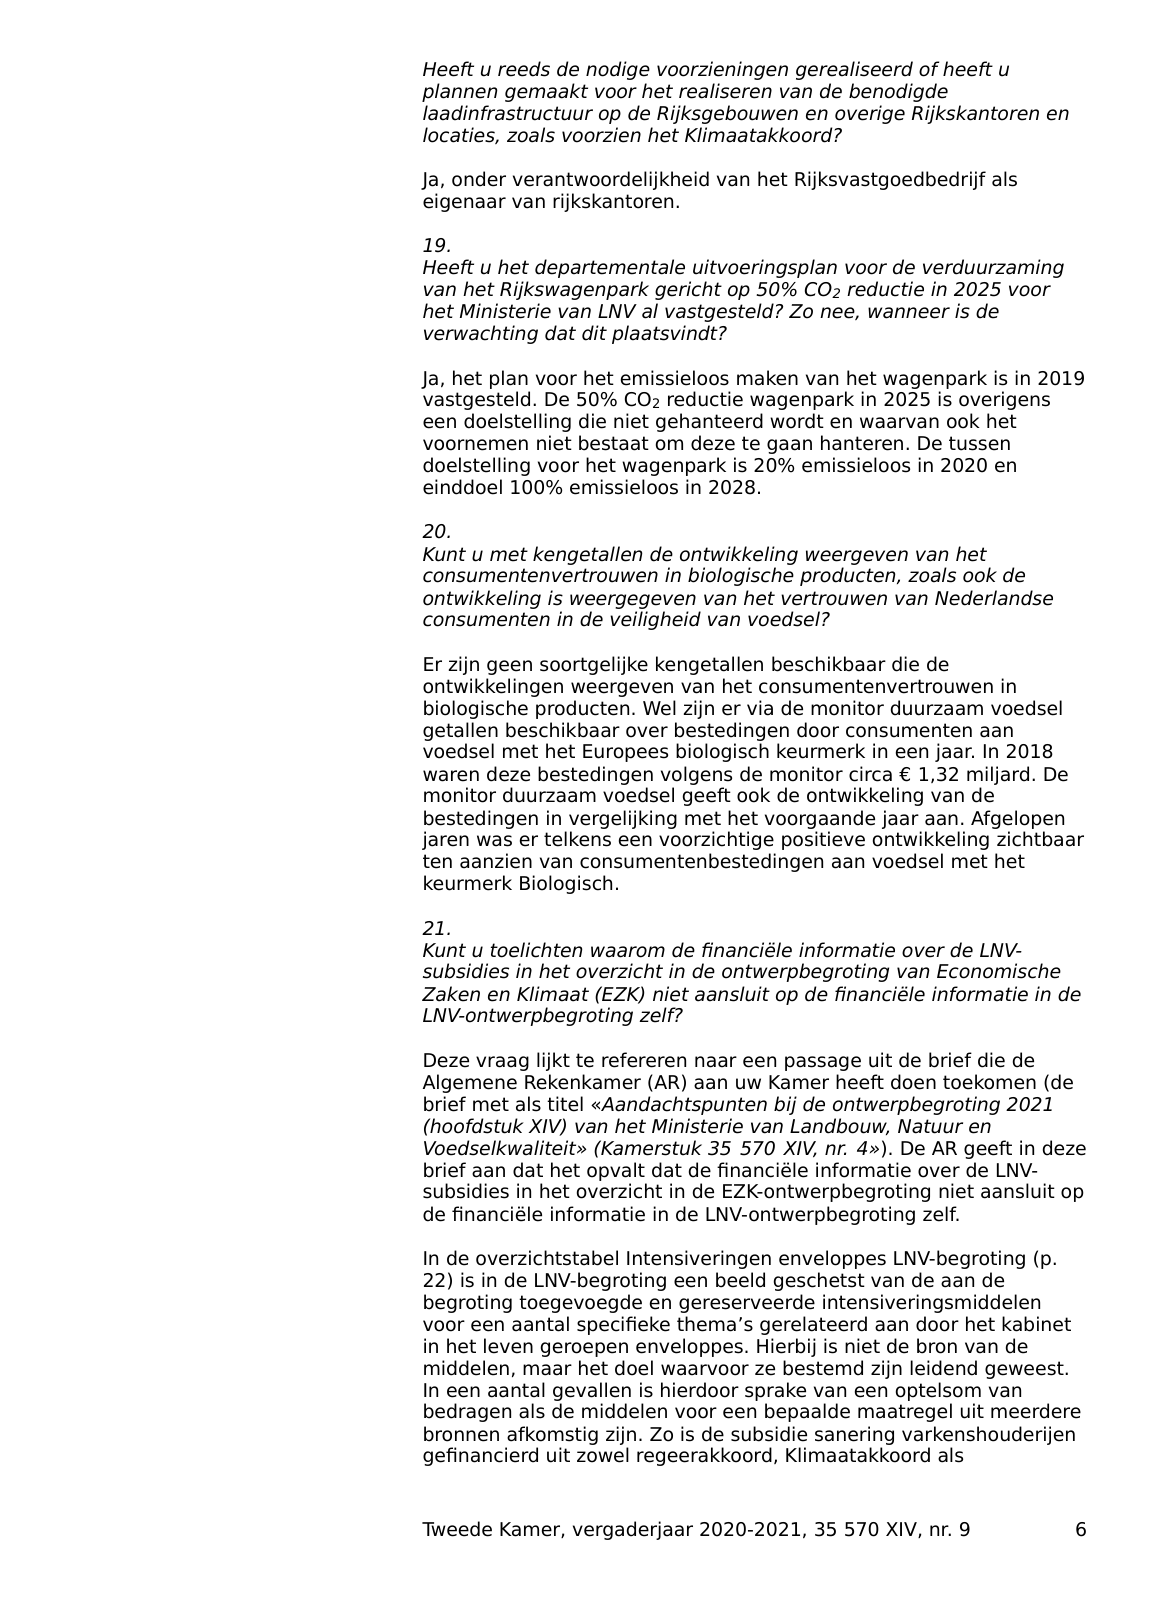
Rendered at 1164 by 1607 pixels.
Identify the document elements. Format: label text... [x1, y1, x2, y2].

text 20. [422, 521, 1087, 543]
text In de overzichtstabel Intensiveringen enveloppes LNV-begroting (p. 22) is in de LNV-begroting een beeld geschetst van de aan de begroting toegevoegde en gereserveerde intensiveringsmiddelen voor een aantal specifieke thema’s gerelateerd aan door het kabinet in het leven geroepen enveloppes. Hierbij is niet de bron van de middelen, maar het doel waarvoor ze bestemd zijn leidend geweest. In een aantal gevallen is hierdoor sprake van een optelsom van bedragen als de middelen voor een bepaalde maatregel uit meerdere bronnen afkomstig zijn. Zo is de subsidie sanering varkenshouderijen gefinancierd uit zowel regeerakkoord, Klimaatakkoord als [422, 1248, 1087, 1467]
text Er zijn geen soortgelijke kengetallen beschikbaar die de ontwikkelingen weergeven van het consumentenvertrouwen in biologische producten. Wel zijn er via de monitor duurzaam voedsel getallen beschikbaar over bestedingen door consumenten aan voedsel met het Europees biologisch keurmerk in een jaar. In 2018 waren deze bestedingen volgens de monitor circa € 1,32 miljard. De monitor duurzaam voedsel geeft ook de ontwikkeling van de bestedingen in vergelijking met het voorgaande jaar aan. Afgelopen jaren was er telkens een voorzichtige positieve ontwikkeling zichtbaar ten aanzien van consumentenbestedingen aan voedsel met het keurmerk Biologisch. [422, 653, 1087, 895]
text Heeft u het departementale uitvoeringsplan voor de verduurzaming van het Rijkswagenpark gericht op 50% CO2 reductie in 2025 voor het Ministerie van LNV al vastgesteld? Zo nee, wanneer is de verwachting dat dit plaatsvindt? [422, 257, 1087, 345]
text Kunt u met kengetallen de ontwikkeling weergeven van het consumentenvertrouwen in biologische producten, zoals ook de ontwikkeling is weergegeven van het vertrouwen van Nederlandse consumenten in de veiligheid van voedsel? [422, 543, 1087, 631]
text Ja, het plan voor het emissieloos maken van het wagenpark is in 2019 vastgesteld. De 50% CO2 reductie wagenpark in 2025 is overigens een doelstelling die niet gehanteerd wordt en waarvan ook het voornemen niet bestaat om deze te gaan hanteren. De tussen doelstelling voor het wagenpark is 20% emissieloos in 2020 en einddoel 100% emissieloos in 2028. [422, 367, 1087, 499]
text Ja, onder verantwoordelijkheid van het Rijksvastgoedbedrijf als eigenaar van rijkskantoren. [422, 169, 1087, 213]
text Deze vraag lijkt te refereren naar een passage uit de brief die de Algemene Rekenkamer (AR) aan uw Kamer heeft doen toekomen (de brief met als titel «Aandachtspunten bij de ontwerpbegroting 2021 (hoofdstuk XIV) van het Ministerie van Landbouw, Natuur en Voedselkwaliteit» (Kamerstuk 35 570 XIV, nr. 4»). De AR geeft in deze brief aan dat het opvalt dat de financiële informatie over de LNV-subsidies in het overzicht in de EZK-ontwerpbegroting niet aansluit op de financiële informatie in de LNV-ontwerpbegroting zelf. [422, 1049, 1087, 1225]
text 21. [422, 917, 1087, 939]
text Heeft u reeds de nodige voorzieningen gerealiseerd of heeft u plannen gemaakt voor het realiseren van de benodigde laadinfrastructuur op de Rijksgebouwen en overige Rijkskantoren en locaties, zoals voorzien het Klimaatakkoord? [422, 59, 1087, 147]
text 19. [422, 235, 1087, 257]
text Kunt u toelichten waarom de financiële informatie over de LNV-subsidies in het overzicht in de ontwerpbegroting van Economische Zaken en Klimaat (EZK) niet aansluit op de financiële informatie in de LNV-ontwerpbegroting zelf? [422, 939, 1087, 1027]
